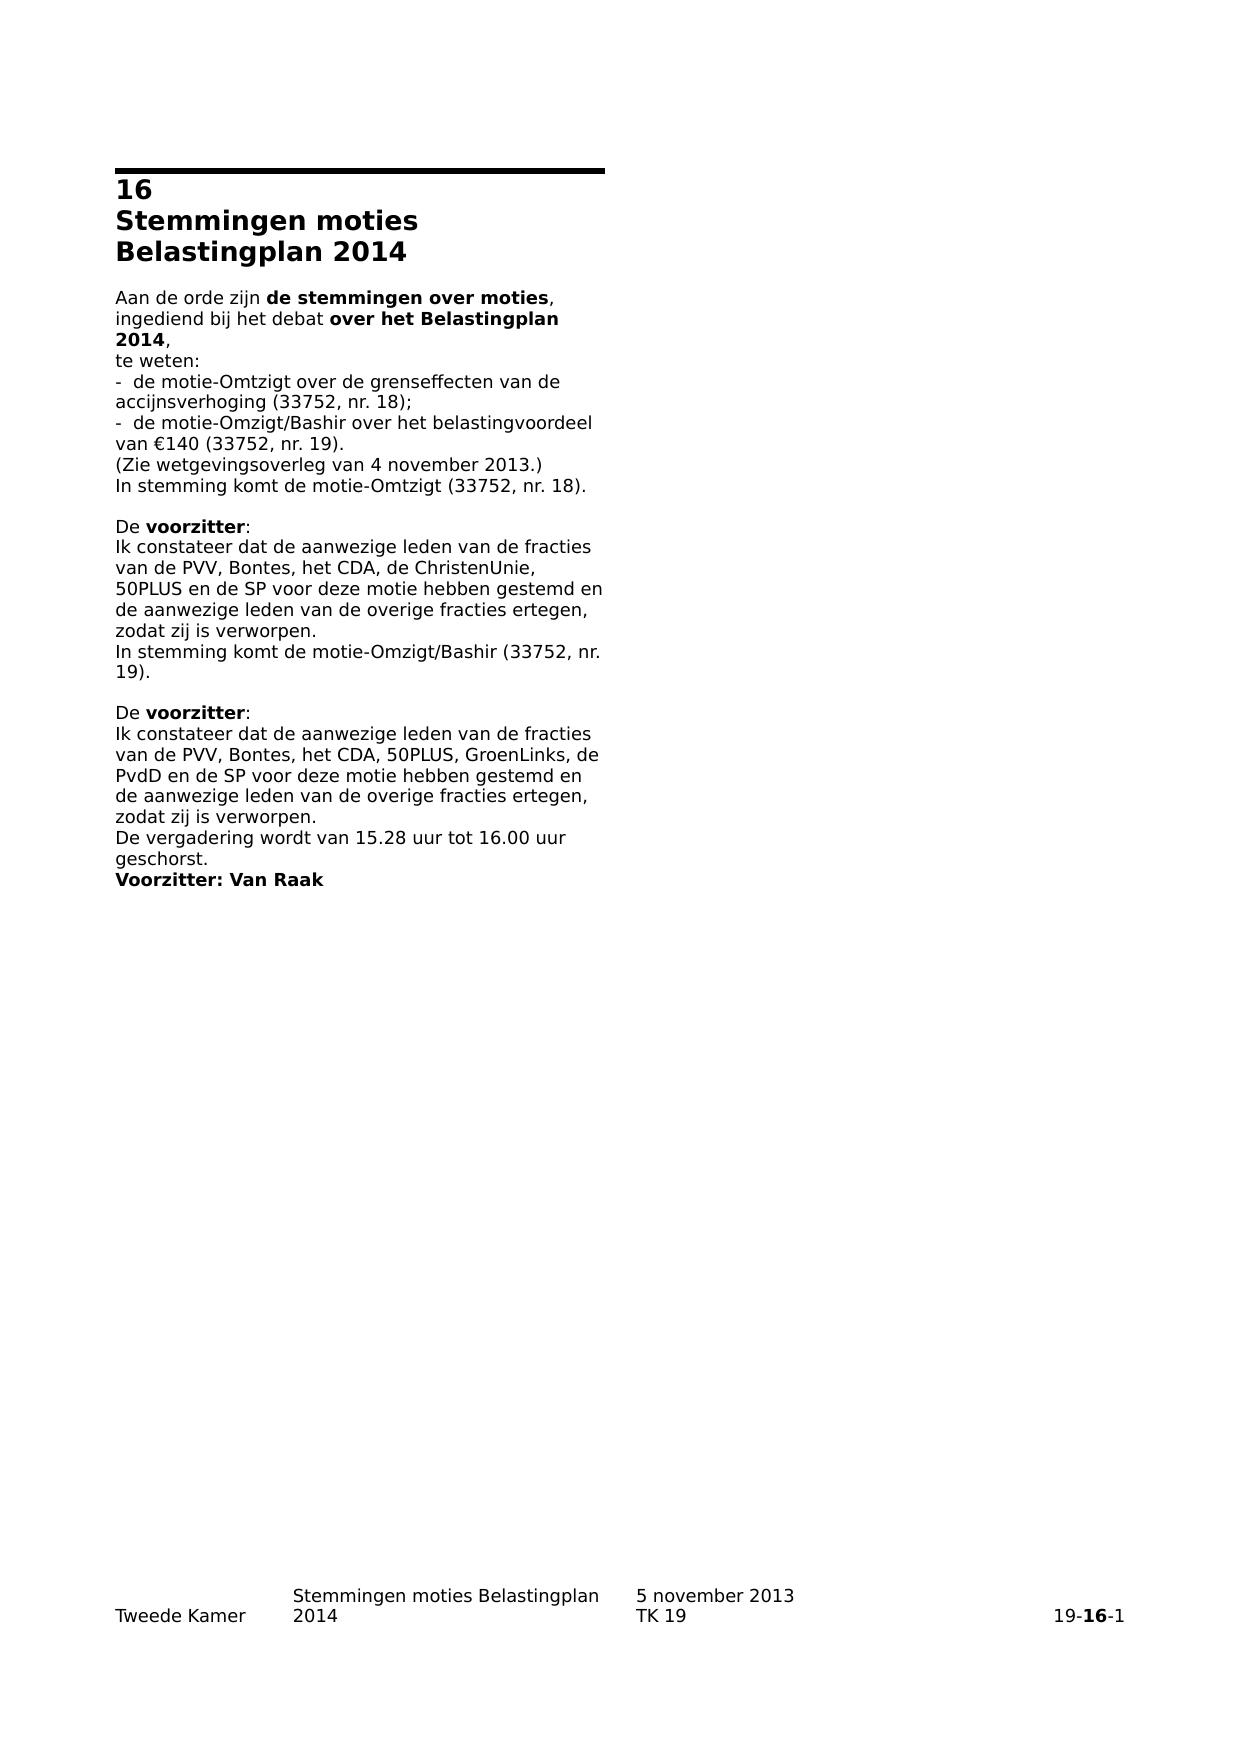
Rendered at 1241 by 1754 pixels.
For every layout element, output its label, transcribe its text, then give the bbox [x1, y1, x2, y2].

text Aan de orde zijn de stemmingen over moties, ingediend bij het debat over het Belastingplan 2014, [115, 288, 605, 351]
text In stemming komt de motie-Omzigt/Bashir (33752, nr. 19). [115, 641, 605, 683]
text Ik constateer dat de aanwezige leden van de fracties van de PVV, Bontes, het CDA, 50PLUS, GroenLinks, de PvdD en de SP voor deze motie hebben gestemd en de aanwezige leden van de overige fracties ertegen, zodat zij is verworpen. [115, 724, 605, 828]
text In stemming komt de motie-Omtzigt (33752, nr. 18). [115, 476, 605, 496]
list de motie-Omzigt/Bashir over het belastingvoordeel van €140 (33752, nr. 19). [115, 413, 605, 455]
list de motie-Omtzigt over de grenseffecten van de accijnsverhoging (33752, nr. 18); [115, 371, 605, 413]
text Voorzitter: Van Raak [115, 869, 605, 890]
text De voorzitter: [115, 516, 605, 537]
text (Zie wetgevingsoverleg van 4 november 2013.) [115, 455, 605, 476]
text De vergadering wordt van 15.28 uur tot 16.00 uur geschorst. [115, 828, 605, 869]
text De voorzitter: [115, 703, 605, 724]
text te weten: [115, 351, 605, 371]
text Ik constateer dat de aanwezige leden van de fracties van de PVV, Bontes, het CDA, de ChristenUnie, 50PLUS en de SP voor deze motie hebben gestemd en de aanwezige leden van de overige fracties ertegen, zodat zij is verworpen. [115, 537, 605, 641]
title 16 Stemmingen moties Belastingplan 2014 [115, 174, 605, 268]
